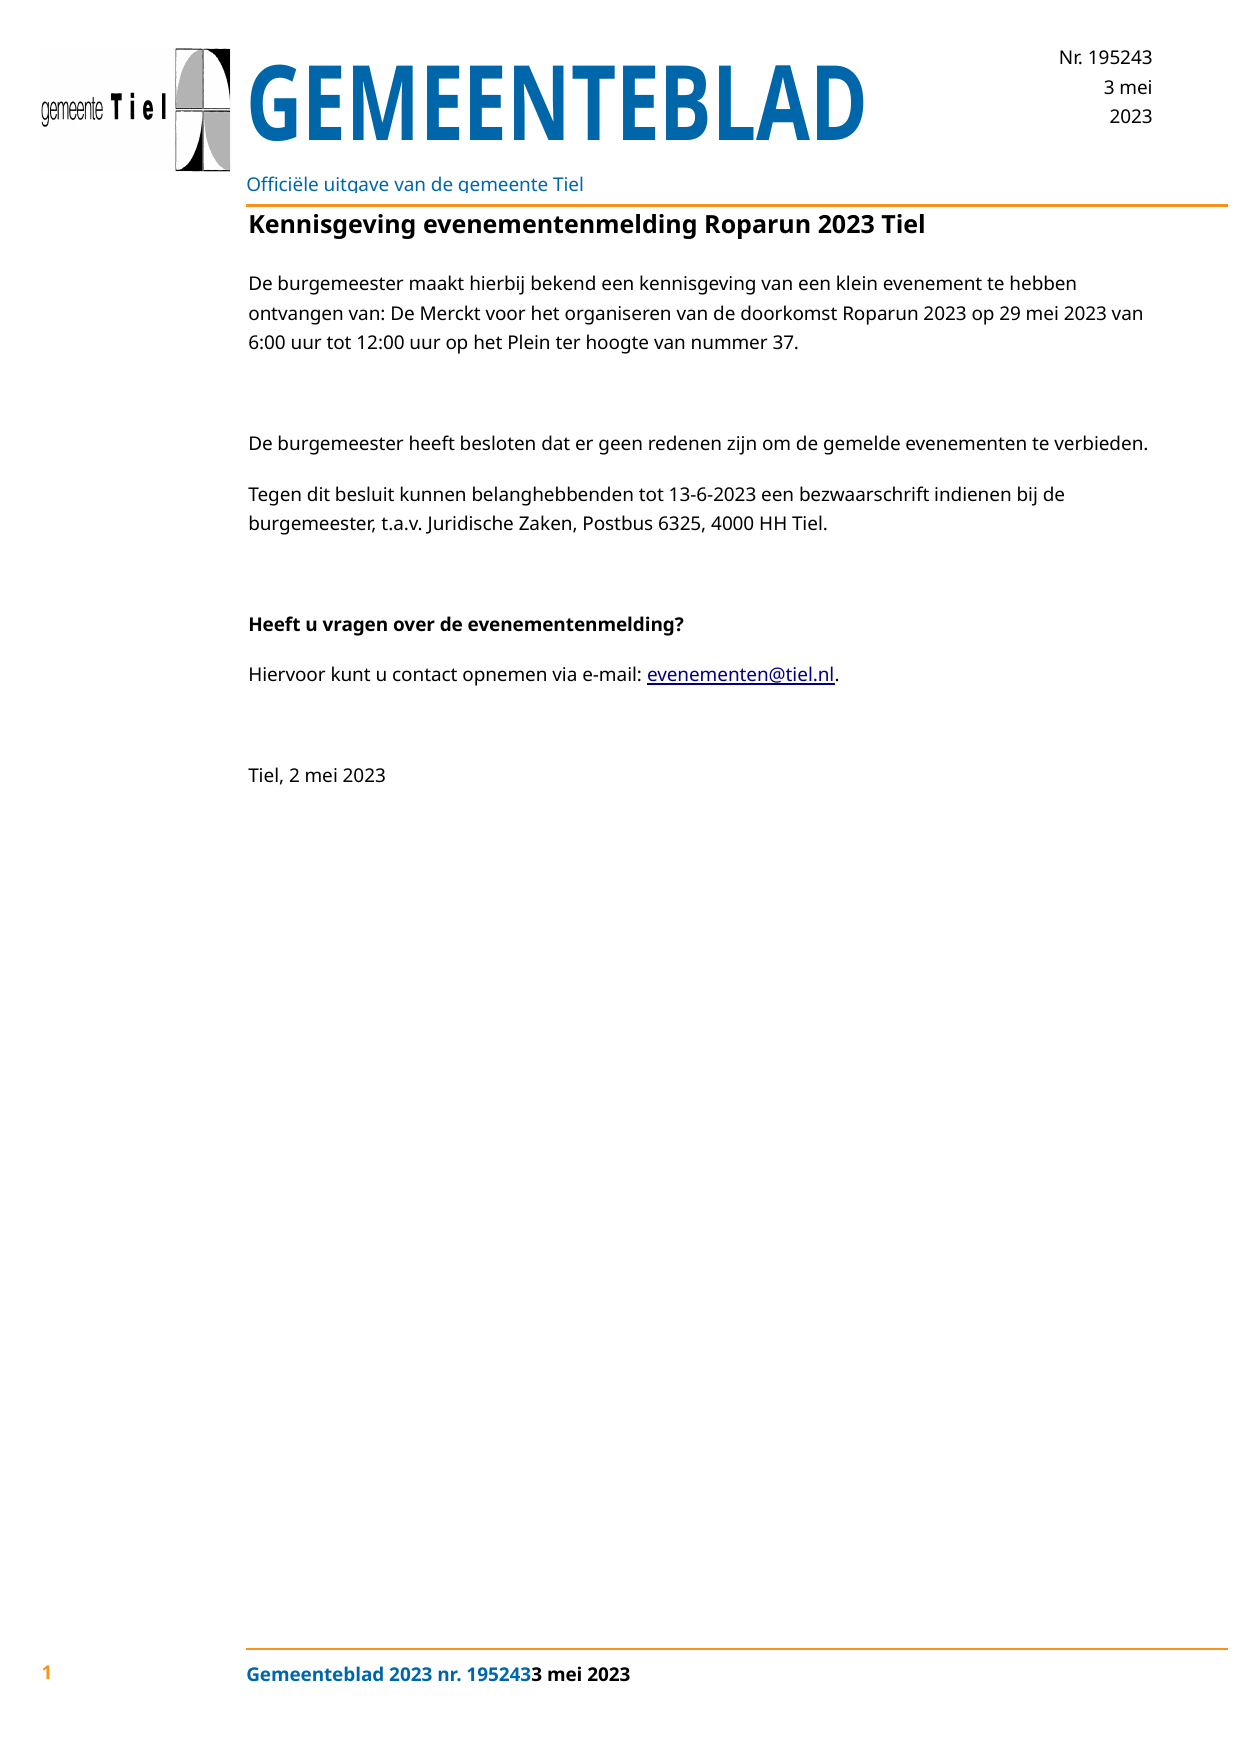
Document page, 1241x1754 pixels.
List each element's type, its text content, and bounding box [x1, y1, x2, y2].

text Tegen dit besluit kunnen belanghebbenden tot 13-6-2023 een bezwaarschrift indienen bij de burgemeester, t.a.v. Juridische Zaken, Postbus 6325, 4000 HH Tiel. [248, 481, 1152, 536]
text Hiervoor kunt u contact opnemen via e-mail: evenementen@tiel.nl. [248, 662, 1152, 687]
text Kennisgeving evenementenmelding Roparun 2023 Tiel [248, 207, 1152, 241]
picture [41, 47, 231, 172]
text De burgemeester heeft besloten dat er geen redenen zijn om de gemelde evenementen te verbieden. [248, 430, 1152, 456]
text Heeft u vragen over de evenementenmelding? [248, 611, 1152, 637]
text De burgemeester maakt hierbij bekend een kennisgeving van een klein evenement te hebben ontvangen van: De Merckt voor het organiseren van de doorkomst Roparun 2023 op 29 mei 2023 van 6:00 uur tot 12:00 uur op het Plein ter hoogte van nummer 37. [248, 270, 1152, 355]
text Tiel, 2 mei 2023 [248, 762, 1152, 788]
